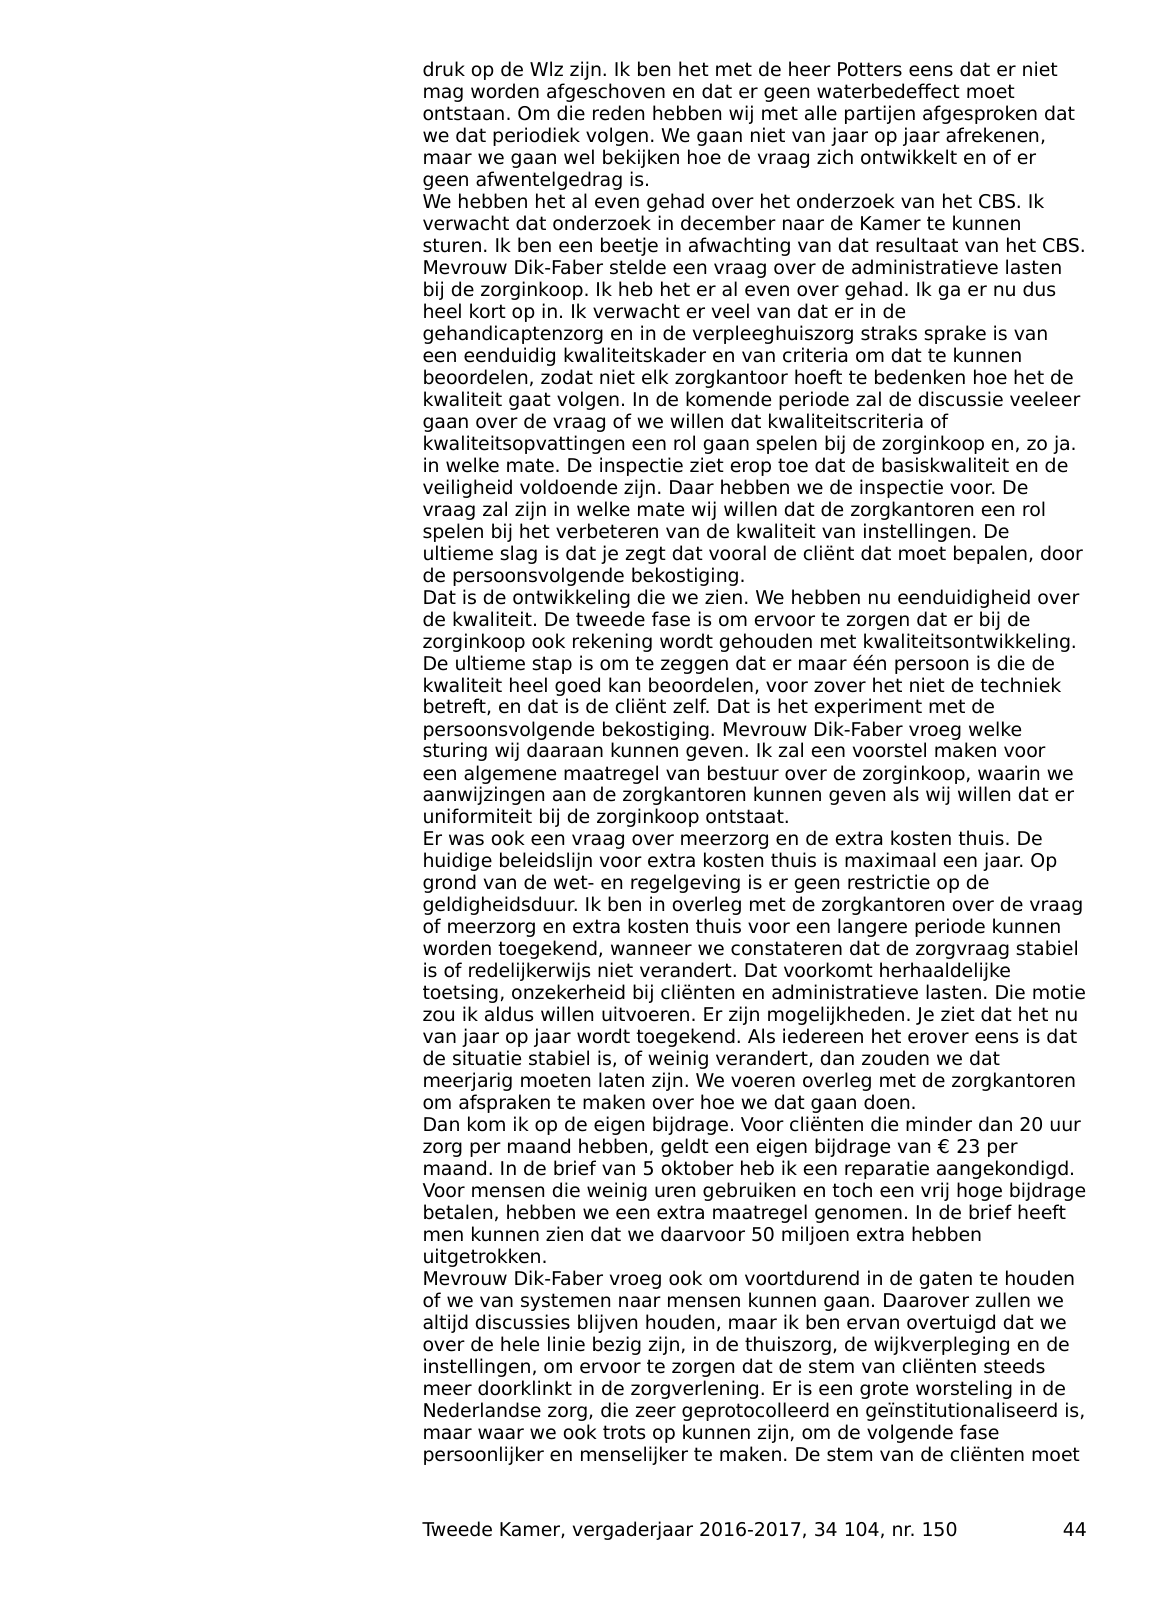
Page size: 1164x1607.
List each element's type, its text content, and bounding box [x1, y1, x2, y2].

text Er was ook een vraag over meerzorg en de extra kosten thuis. De huidige beleidslijn voor extra kosten thuis is maximaal een jaar. Op grond van de wet- en regelgeving is er geen restrictie op de geldigheidsduur. Ik ben in overleg met de zorgkantoren over de vraag of meerzorg en extra kosten thuis voor een langere periode kunnen worden toegekend, wanneer we constateren dat de zorgvraag stabiel is of redelijkerwijs niet verandert. Dat voorkomt herhaaldelijke toetsing, onzekerheid bij cliënten en administratieve lasten. Die motie zou ik aldus willen uitvoeren. Er zijn mogelijkheden. Je ziet dat het nu van jaar op jaar wordt toegekend. Als iedereen het erover eens is dat de situatie stabiel is, of weinig verandert, dan zouden we dat meerjarig moeten laten zijn. We voeren overleg met de zorgkantoren om afspraken te maken over hoe we dat gaan doen. [422, 828, 1087, 1114]
text Mevrouw Dik-Faber stelde een vraag over de administratieve lasten bij de zorginkoop. Ik heb het er al even over gehad. Ik ga er nu dus heel kort op in. Ik verwacht er veel van dat er in de gehandicaptenzorg en in de verpleeghuiszorg straks sprake is van een eenduidig kwaliteitskader en van criteria om dat te kunnen beoordelen, zodat niet elk zorgkantoor hoeft te bedenken hoe het de kwaliteit gaat volgen. In de komende periode zal de discussie veeleer gaan over de vraag of we willen dat kwaliteitscriteria of kwaliteitsopvattingen een rol gaan spelen bij de zorginkoop en, zo ja. in welke mate. De inspectie ziet erop toe dat de basiskwaliteit en de veiligheid voldoende zijn. Daar hebben we de inspectie voor. De vraag zal zijn in welke mate wij willen dat de zorgkantoren een rol spelen bij het verbeteren van de kwaliteit van instellingen. De ultieme slag is dat je zegt dat vooral de cliënt dat moet bepalen, door de persoonsvolgende bekostiging. [422, 257, 1087, 587]
text druk op de Wlz zijn. Ik ben het met de heer Potters eens dat er niet mag worden afgeschoven en dat er geen waterbedeffect moet ontstaan. Om die reden hebben wij met alle partijen afgesproken dat we dat periodiek volgen. We gaan niet van jaar op jaar afrekenen, maar we gaan wel bekijken hoe de vraag zich ontwikkelt en of er geen afwentelgedrag is. [422, 59, 1087, 191]
text We hebben het al even gehad over het onderzoek van het CBS. Ik verwacht dat onderzoek in december naar de Kamer te kunnen sturen. Ik ben een beetje in afwachting van dat resultaat van het CBS. [422, 191, 1087, 257]
text Dat is de ontwikkeling die we zien. We hebben nu eenduidigheid over de kwaliteit. De tweede fase is om ervoor te zorgen dat er bij de zorginkoop ook rekening wordt gehouden met kwaliteitsontwikkeling. De ultieme stap is om te zeggen dat er maar één persoon is die de kwaliteit heel goed kan beoordelen, voor zover het niet de techniek betreft, en dat is de cliënt zelf. Dat is het experiment met de persoonsvolgende bekostiging. Mevrouw Dik-Faber vroeg welke sturing wij daaraan kunnen geven. Ik zal een voorstel maken voor een algemene maatregel van bestuur over de zorginkoop, waarin we aanwijzingen aan de zorgkantoren kunnen geven als wij willen dat er uniformiteit bij de zorginkoop ontstaat. [422, 587, 1087, 828]
text Dan kom ik op de eigen bijdrage. Voor cliënten die minder dan 20 uur zorg per maand hebben, geldt een eigen bijdrage van € 23 per maand. In de brief van 5 oktober heb ik een reparatie aangekondigd. Voor mensen die weinig uren gebruiken en toch een vrij hoge bijdrage betalen, hebben we een extra maatregel genomen. In de brief heeft men kunnen zien dat we daarvoor 50 miljoen extra hebben uitgetrokken. [422, 1114, 1087, 1268]
text Mevrouw Dik-Faber vroeg ook om voortdurend in de gaten te houden of we van systemen naar mensen kunnen gaan. Daarover zullen we altijd discussies blijven houden, maar ik ben ervan overtuigd dat we over de hele linie bezig zijn, in de thuiszorg, de wijkverpleging en de instellingen, om ervoor te zorgen dat de stem van cliënten steeds meer doorklinkt in de zorgverlening. Er is een grote worsteling in de Nederlandse zorg, die zeer geprotocolleerd en geïnstitutionaliseerd is, maar waar we ook trots op kunnen zijn, om de volgende fase persoonlijker en menselijker te maken. De stem van de cliënten moet [422, 1268, 1087, 1466]
